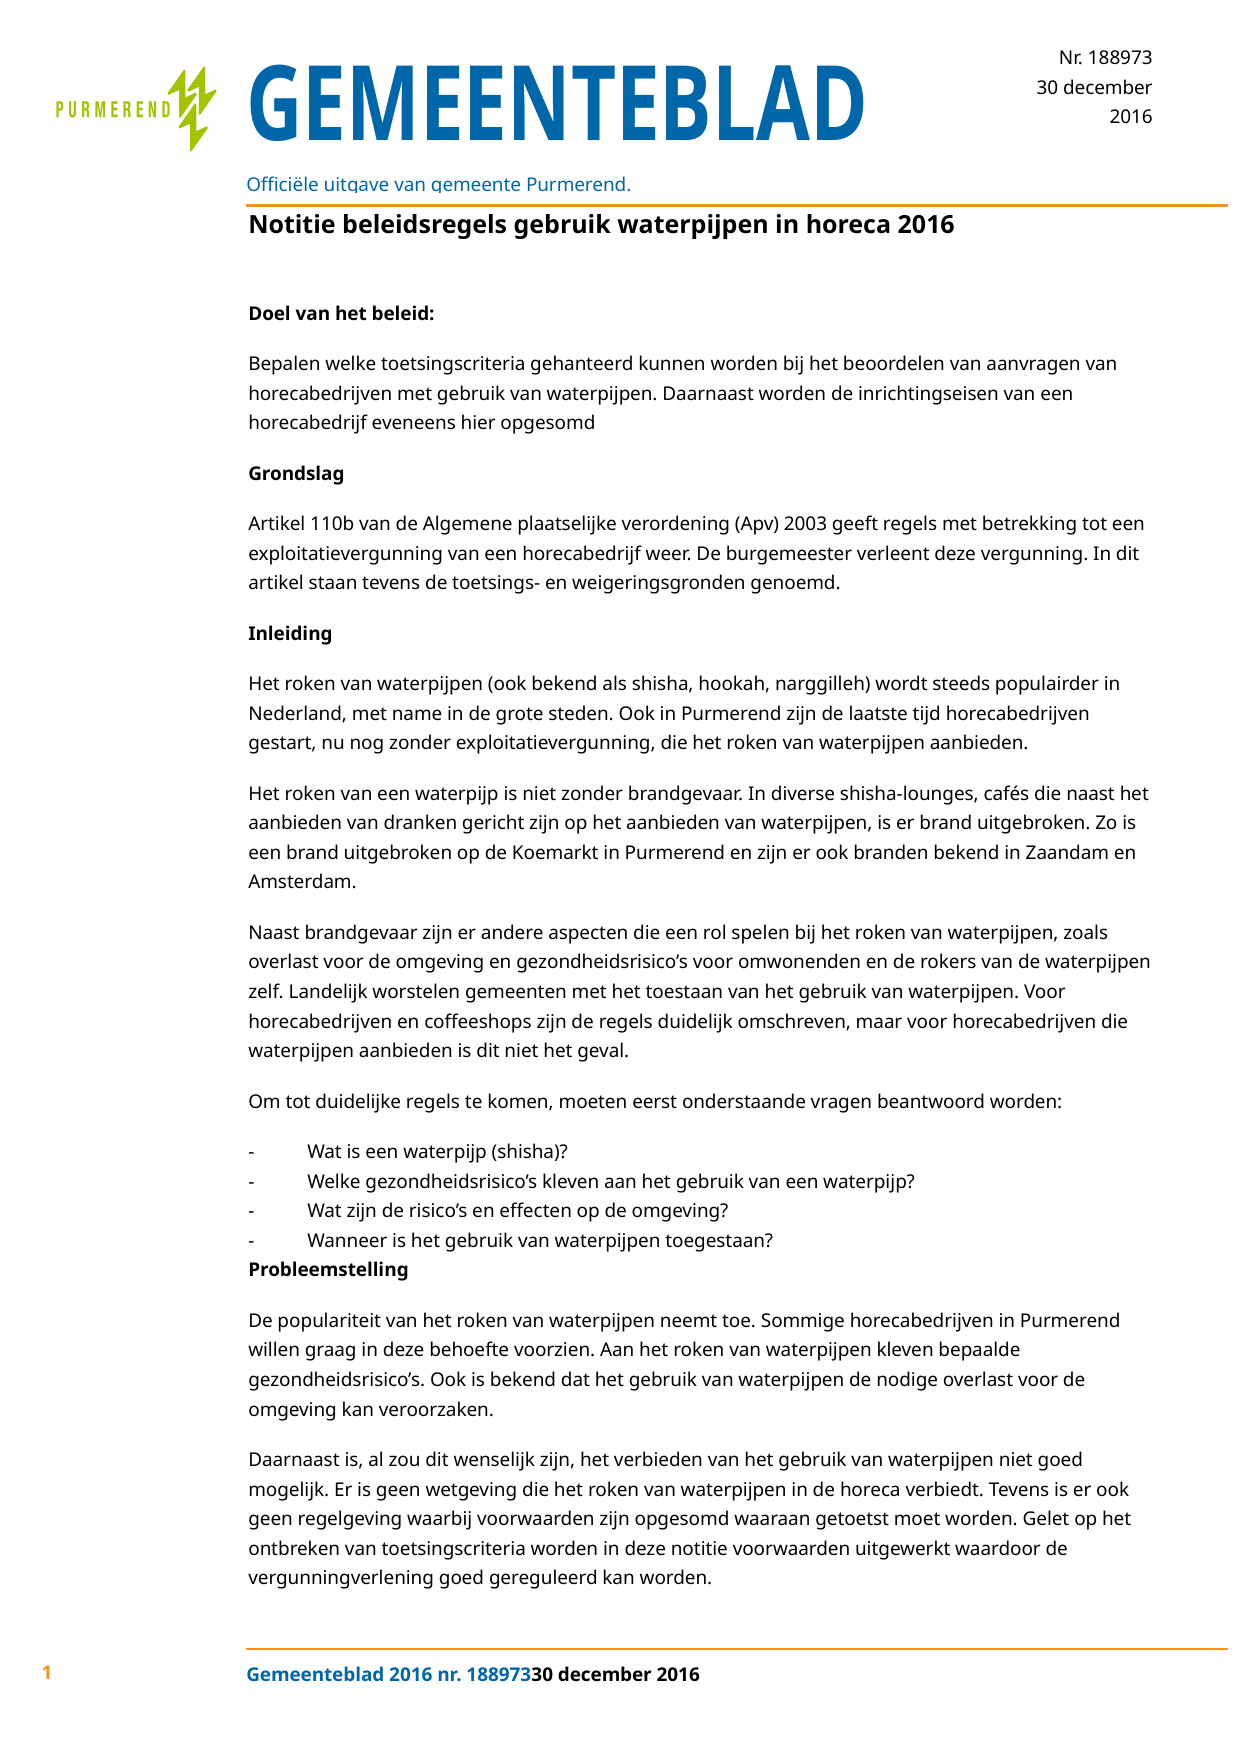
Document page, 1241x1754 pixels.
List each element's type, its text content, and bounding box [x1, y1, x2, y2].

list Welke gezondheidsrisico’s kleven aan het gebruik van een waterpijp? [248, 1168, 1152, 1193]
list Wanneer is het gebruik van waterpijpen toegestaan? [248, 1227, 1152, 1253]
text Daarnaast is, al zou dit wenselijk zijn, het verbieden van het gebruik van waterpijpen niet goed mogelijk. Er is geen wetgeving die het roken van waterpijpen in de horeca verbiedt. Tevens is er ook geen regelgeving waarbij voorwaarden zijn opgesomd waaraan getoetst moet worden. Gelet op het ontbreken van toetsingscriteria worden in deze notitie voorwaarden uitgewerkt waardoor de vergunningverlening goed gereguleerd kan worden. [248, 1446, 1152, 1590]
text De populariteit van het roken van waterpijpen neemt toe. Sommige horecabedrijven in Purmerend willen graag in deze behoefte voorzien. Aan het roken van waterpijpen kleven bepaalde gezondheidsrisico’s. Ook is bekend dat het gebruik van waterpijpen de nodige overlast voor de omgeving kan veroorzaken. [248, 1307, 1152, 1421]
text Notitie beleidsregels gebruik waterpijpen in horeca 2016 [248, 207, 1152, 241]
list Wat zijn de risico’s en effecten op de omgeving? [248, 1197, 1152, 1223]
text Het roken van een waterpijp is niet zonder brandgevaar. In diverse shisha-lounges, cafés die naast het aanbieden van dranken gericht zijn op het aanbieden van waterpijpen, is er brand uitgebroken. Zo is een brand uitgebroken op de Koemarkt in Purmerend en zijn er ook branden bekend in Zaandam en Amsterdam. [248, 780, 1152, 894]
text Naast brandgevaar zijn er andere aspecten die een rol spelen bij het roken van waterpijpen, zoals overlast voor de omgeving en gezondheidsrisico’s voor omwonenden en de rokers van de waterpijpen zelf. Landelijk worstelen gemeenten met het toestaan van het gebruik van waterpijpen. Voor horecabedrijven en coffeeshops zijn de regels duidelijk omschreven, maar voor horecabedrijven die waterpijpen aanbieden is dit niet het geval. [248, 919, 1152, 1063]
text Grondslag [248, 460, 1152, 486]
text Artikel 110b van de Algemene plaatselijke verordening (Apv) 2003 geeft regels met betrekking tot een exploitatievergunning van een horecabedrijf weer. De burgemeester verleent deze vergunning. In dit artikel staan tevens de toetsings- en weigeringsgronden genoemd. [248, 510, 1152, 595]
text Probleemstelling [248, 1257, 1152, 1282]
picture [41, 47, 231, 172]
text Doel van het beleid: [248, 300, 1152, 326]
text Het roken van waterpijpen (ook bekend als shisha, hookah, narggilleh) wordt steeds populairder in Nederland, met name in de grote steden. Ook in Purmerend zijn de laatste tijd horecabedrijven gestart, nu nog zonder exploitatievergunning, die het roken van waterpijpen aanbieden. [248, 670, 1152, 755]
text Bepalen welke toetsingscriteria gehanteerd kunnen worden bij het beoordelen van aanvragen van horecabedrijven met gebruik van waterpijpen. Daarnaast worden de inrichtingseisen van een horecabedrijf eveneens hier opgesomd [248, 350, 1152, 435]
text Inleiding [248, 620, 1152, 646]
list Wat is een waterpijp (shisha)? [248, 1138, 1152, 1164]
text Om tot duidelijke regels te komen, moeten eerst onderstaande vragen beantwoord worden: [248, 1088, 1152, 1113]
